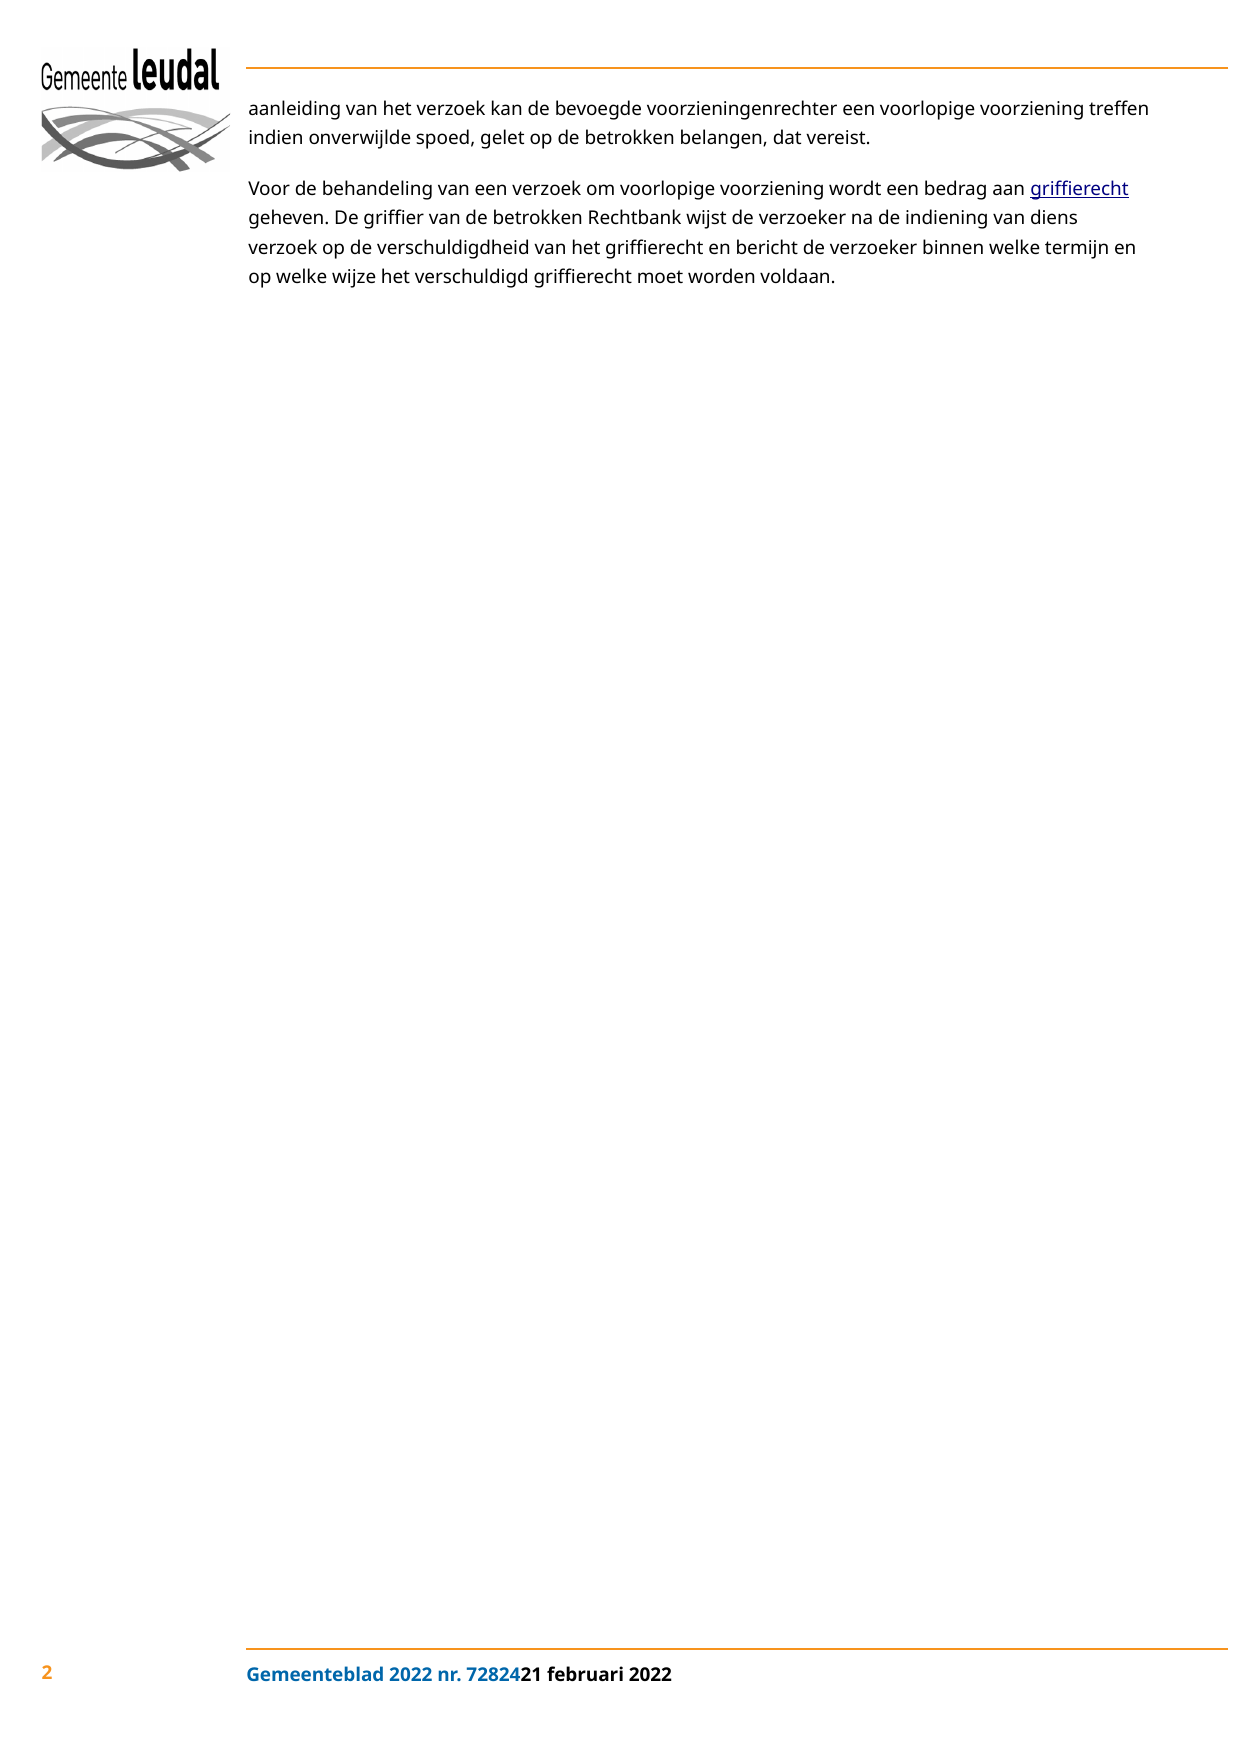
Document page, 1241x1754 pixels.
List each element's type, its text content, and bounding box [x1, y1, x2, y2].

text Voor de behandeling van een verzoek om voorlopige voorziening wordt een bedrag aan griffierecht geheven. De griffier van de betrokken Rechtbank wijst de verzoeker na de indiening van diens verzoek op de verschuldigdheid van het griffierecht en bericht de verzoeker binnen welke termijn en op welke wijze het verschuldigd griffierecht moet worden voldaan. [248, 175, 1152, 289]
picture [41, 47, 231, 172]
text aanleiding van het verzoek kan de bevoegde voorzieningenrechter een voorlopige voorziening treffen indien onverwijlde spoed, gelet op de betrokken belangen, dat vereist. [248, 95, 1152, 150]
